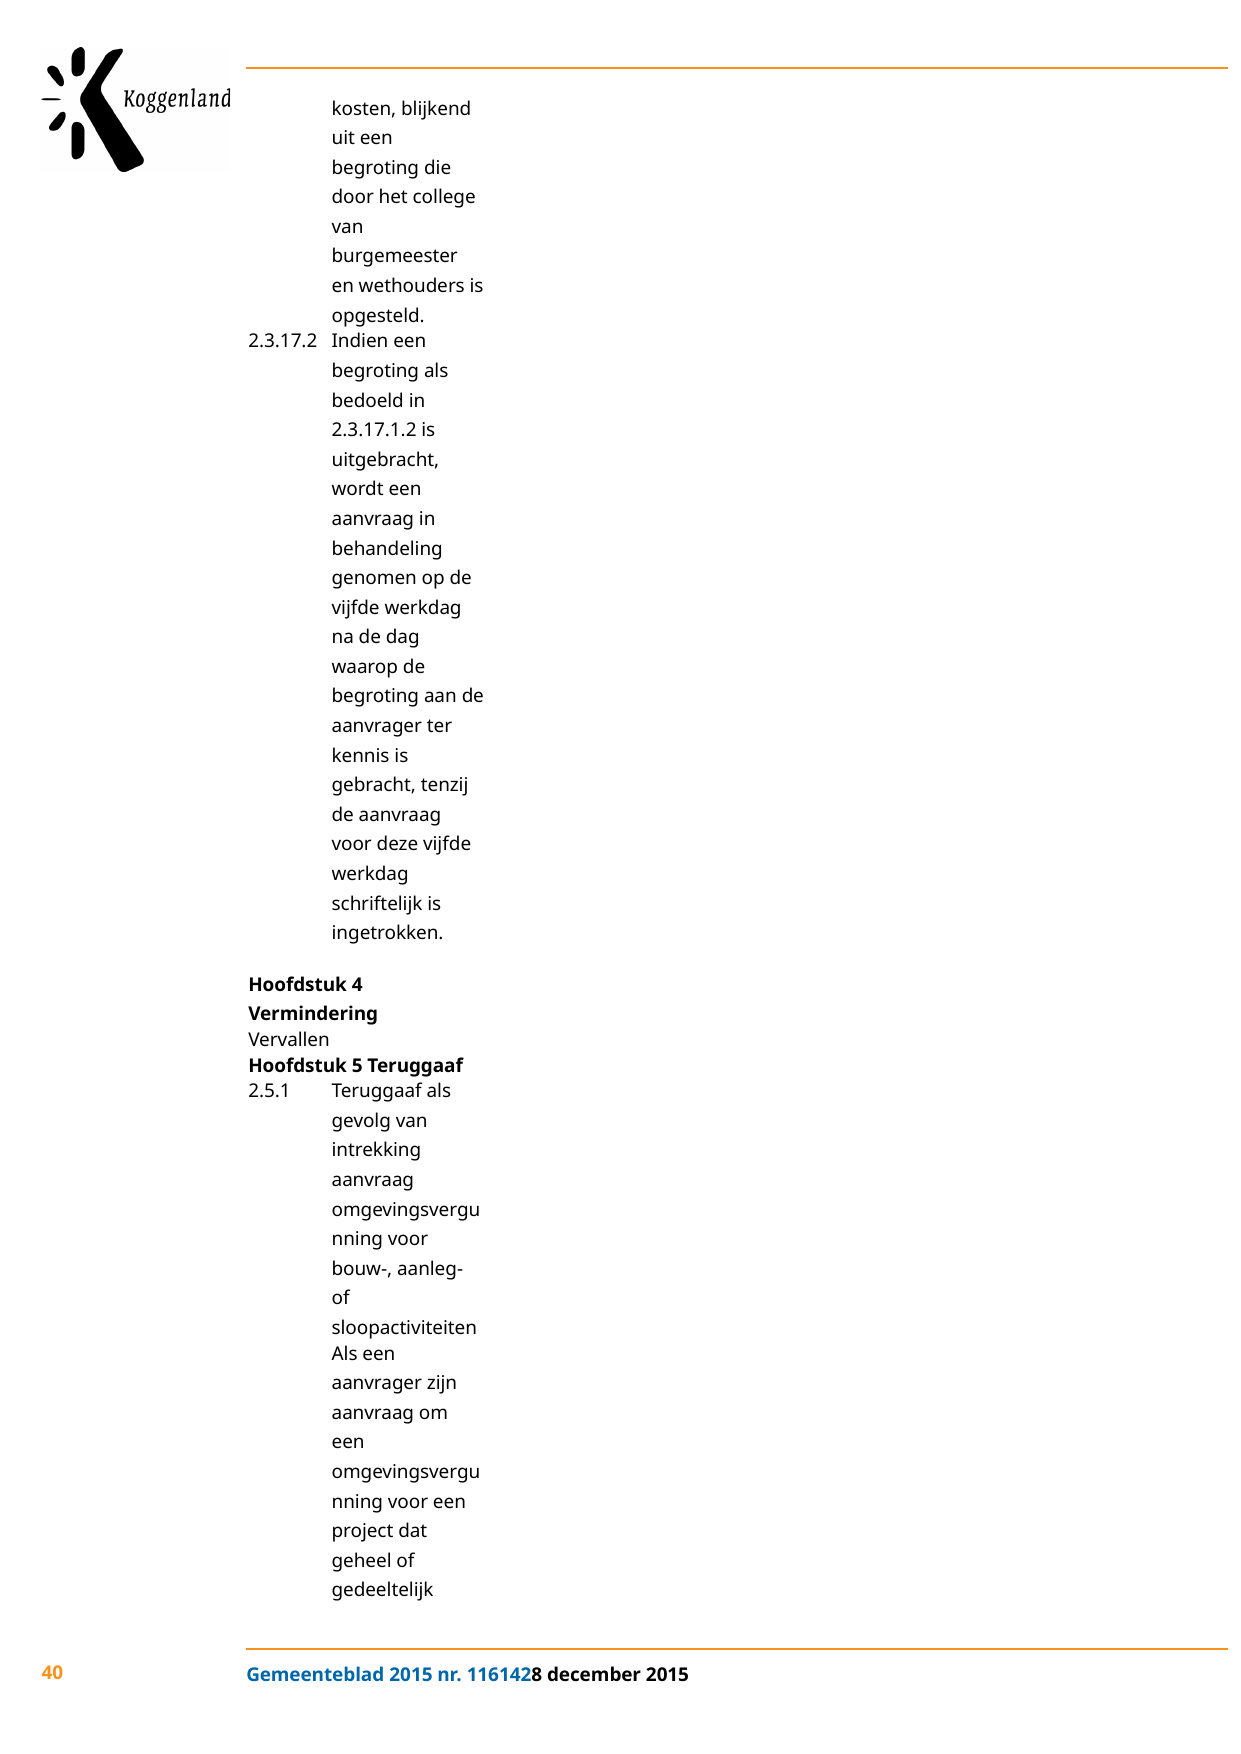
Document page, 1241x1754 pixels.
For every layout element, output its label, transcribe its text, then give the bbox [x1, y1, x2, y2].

table_cell Indien een begroting als bedoeld in 2.3.17.1.2 is uitgebracht, wordt een aanvraag in behandeling genomen op de vijfde werkdag na de dag waarop de begroting aan de aanvrager ter kennis is gebracht, tenzij de aanvraag voor deze vijfde werkdag schriftelijk is ingetrokken. [331, 328, 484, 945]
table_cell [734, 1052, 984, 1077]
table_cell [248, 1340, 331, 1602]
table_cell [734, 1078, 984, 1340]
table_cell Hoofdstuk 5 Teruggaaf [248, 1052, 484, 1077]
table_cell [734, 1026, 984, 1052]
table_cell Als een aanvrager zijn aanvraag om een omgevingsvergunning voor een project dat geheel of gedeeltelijk [331, 1340, 484, 1602]
table_cell [484, 945, 734, 971]
table_cell [484, 1052, 734, 1077]
table_cell [484, 1078, 734, 1340]
table_cell 2.5.1 [248, 1078, 331, 1340]
table_cell Teruggaaf als gevolg van intrekking aanvraag omgevingsvergunning voor bouw-, aanleg- of sloopactiviteiten [331, 1078, 484, 1340]
table_cell [985, 971, 1152, 1026]
table_cell [331, 1026, 484, 1052]
table_cell [484, 328, 734, 945]
table_cell [484, 95, 734, 328]
picture [41, 47, 231, 172]
table_cell [484, 1340, 734, 1602]
table_cell [734, 328, 984, 945]
table_cell [734, 1340, 984, 1602]
table_cell [985, 95, 1152, 328]
table_cell [734, 971, 984, 1026]
table_cell [985, 328, 1152, 945]
table_cell [985, 1340, 1152, 1602]
table_cell [248, 95, 331, 328]
table_cell [734, 95, 984, 328]
table_cell kosten, blijkend uit een begroting die door het college van burgemeester en wethouders is opgesteld. [331, 95, 484, 328]
table_cell Hoofdstuk 4 Vermindering [248, 971, 484, 1026]
table_cell [985, 945, 1152, 971]
table_cell [734, 945, 984, 971]
table_cell 2.3.17.2 [248, 328, 331, 945]
table_cell [248, 945, 331, 971]
table_cell [331, 945, 484, 971]
table_cell [985, 1078, 1152, 1340]
table_cell [985, 1026, 1152, 1052]
table_cell [985, 1052, 1152, 1077]
table_cell [484, 971, 734, 1026]
table_cell [484, 1026, 734, 1052]
table_cell Vervallen [248, 1026, 331, 1052]
